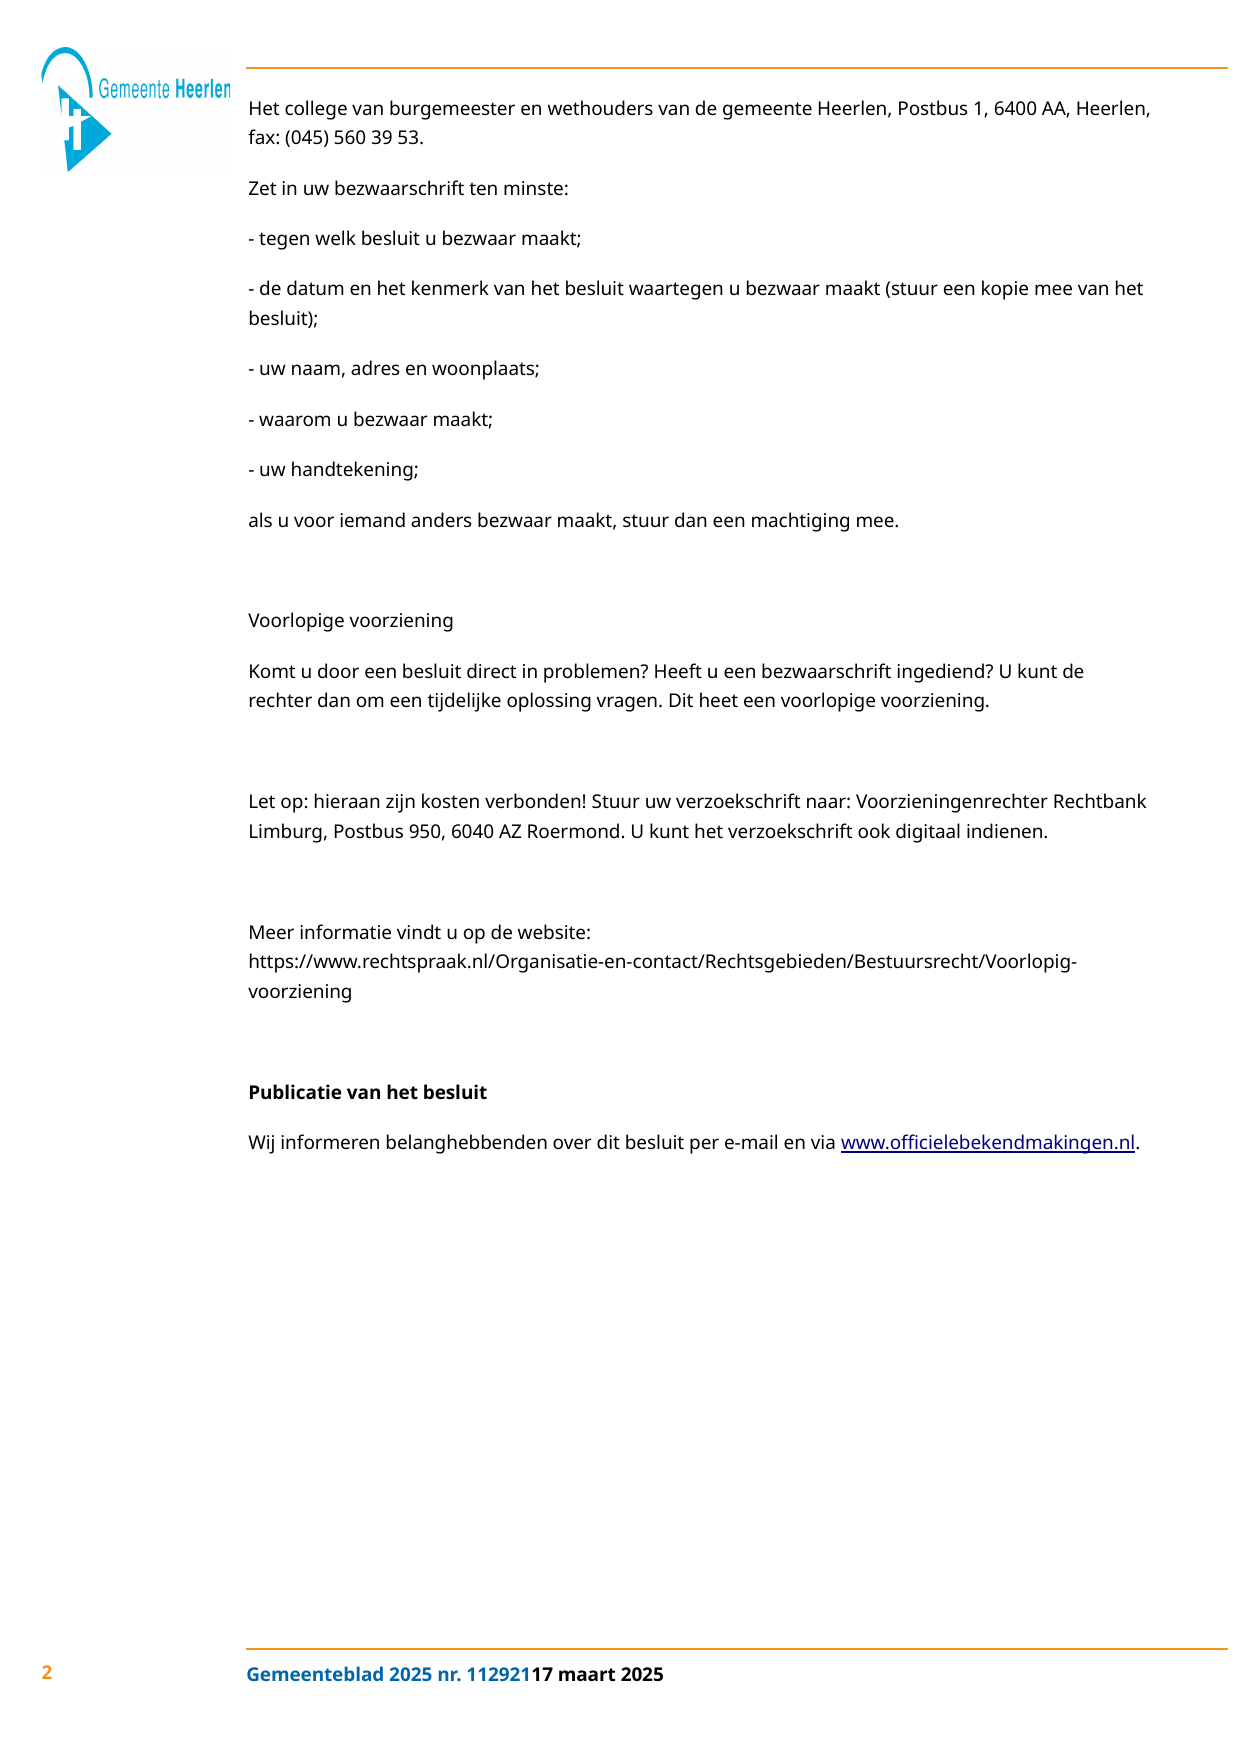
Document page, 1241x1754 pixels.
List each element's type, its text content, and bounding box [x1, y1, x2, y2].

text Let op: hieraan zijn kosten verbonden! Stuur uw verzoekschrift naar: Voorzieningenrechter Rechtbank Limburg, Postbus 950, 6040 AZ Roermond. U kunt het verzoekschrift ook digitaal indienen. [248, 788, 1152, 844]
text Het college van burgemeester en wethouders van de gemeente Heerlen, Postbus 1, 6400 AA, Heerlen, fax: (045) 560 39 53. [248, 95, 1152, 150]
text - uw handtekening; [248, 456, 1152, 482]
text Voorlopige voorziening [248, 608, 1152, 633]
text - de datum en het kenmerk van het besluit waartegen u bezwaar maakt (stuur een kopie mee van het besluit); [248, 276, 1152, 331]
text - uw naam, adres en woonplaats; [248, 356, 1152, 381]
text Meer informatie vindt u op de website: https://www.rechtspraak.nl/Organisatie-en-contact/Rechtsgebieden/Bestuursrecht/Voorlopig-voorziening [248, 919, 1152, 1004]
picture [41, 47, 231, 172]
text Wij informeren belanghebbenden over dit besluit per e-mail en via www.officielebekendmakingen.nl. [248, 1129, 1152, 1155]
text - waarom u bezwaar maakt; [248, 406, 1152, 432]
text Publicatie van het besluit [248, 1079, 1152, 1105]
picture [41, 47, 59, 70]
text Komt u door een besluit direct in problemen? Heeft u een bezwaarschrift ingediend? U kunt de rechter dan om een tijdelijke oplossing vragen. Dit heet een voorlopige voorziening. [248, 658, 1152, 713]
text als u voor iemand anders bezwaar maakt, stuur dan een machtiging mee. [248, 507, 1152, 533]
text - tegen welk besluit u bezwaar maakt; [248, 225, 1152, 251]
text Zet in uw bezwaarschrift ten minste: [248, 175, 1152, 201]
